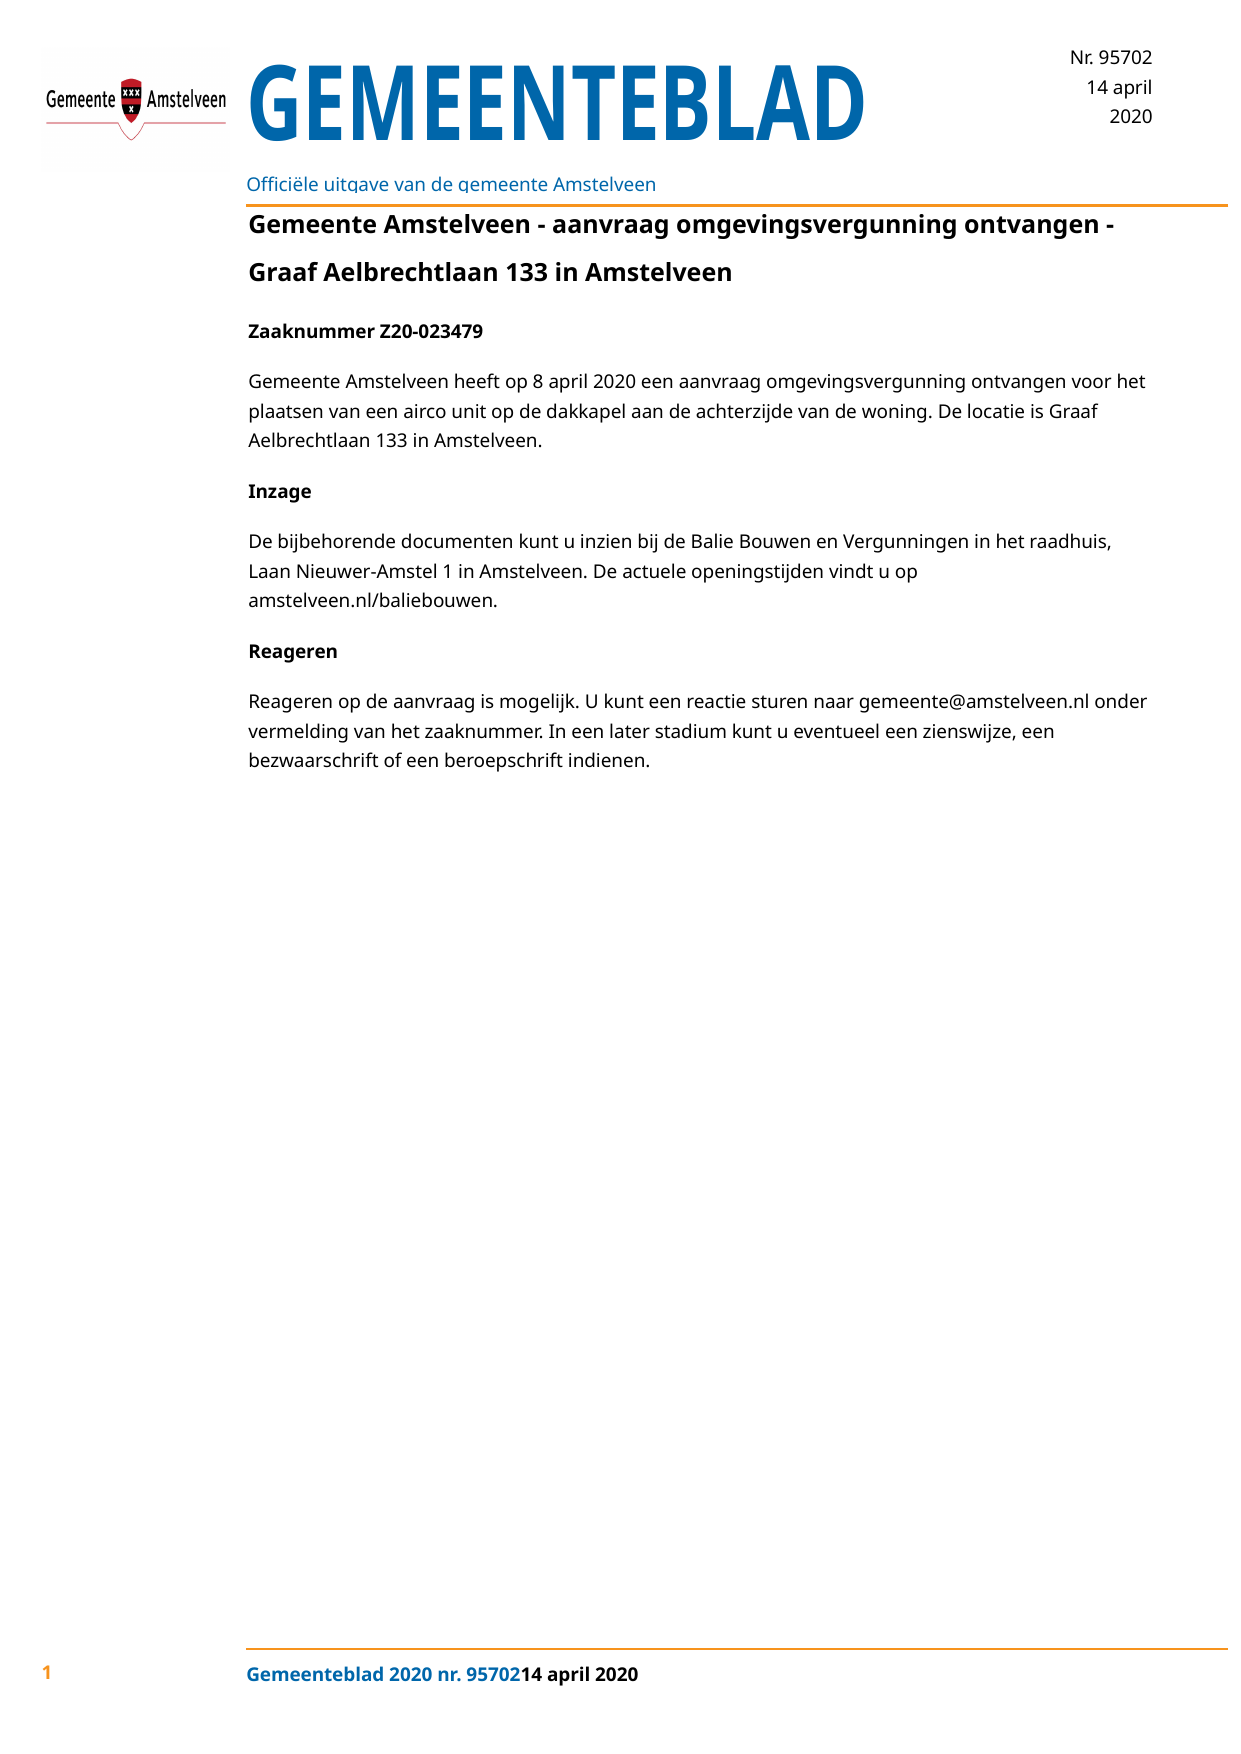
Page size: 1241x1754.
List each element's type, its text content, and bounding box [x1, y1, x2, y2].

text Gemeente Amstelveen - aanvraag omgevingsvergunning ontvangen - Graaf Aelbrechtlaan 133 in Amstelveen [248, 207, 1152, 288]
text Zaaknummer Z20-023479 [248, 318, 1152, 344]
text De bijbehorende documenten kunt u inzien bij de Balie Bouwen en Vergunningen in het raadhuis, Laan Nieuwer-Amstel 1 in Amstelveen. De actuele openingstijden vindt u op amstelveen.nl/baliebouwen. [248, 528, 1152, 613]
text Inzage [248, 478, 1152, 504]
text Reageren [248, 638, 1152, 664]
text Gemeente Amstelveen heeft op 8 april 2020 een aanvraag omgevingsvergunning ontvangen voor het plaatsen van een airco unit op de dakkapel aan de achterzijde van de woning. De locatie is Graaf Aelbrechtlaan 133 in Amstelveen. [248, 368, 1152, 453]
text Reageren op de aanvraag is mogelijk. U kunt een reactie sturen naar gemeente@amstelveen.nl onder vermelding van het zaaknummer. In een later stadium kunt u eventueel een zienswijze, een bezwaarschrift of een beroepschrift indienen. [248, 688, 1152, 773]
picture [41, 47, 231, 172]
